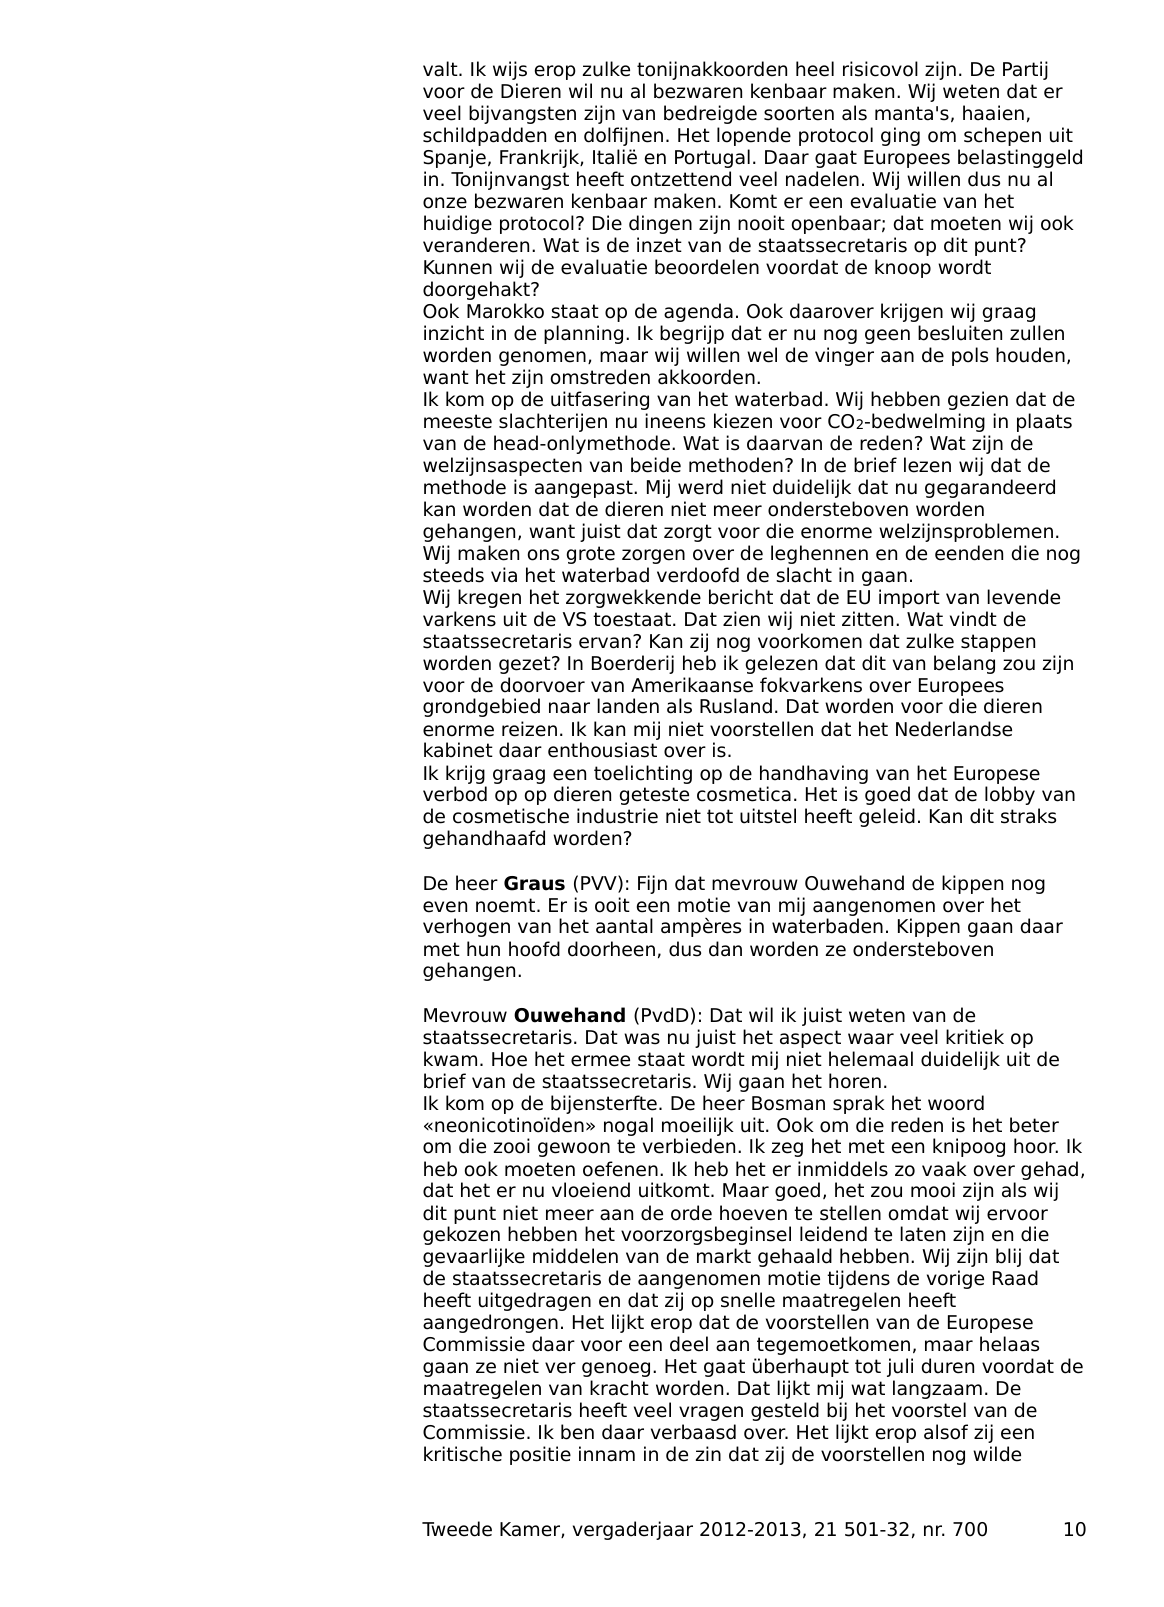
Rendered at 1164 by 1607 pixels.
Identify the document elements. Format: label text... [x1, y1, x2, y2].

text Mevrouw Ouwehand (PvdD): Dat wil ik juist weten van de staatssecretaris. Dat was nu juist het aspect waar veel kritiek op kwam. Hoe het ermee staat wordt mij niet helemaal duidelijk uit de brief van de staatssecretaris. Wij gaan het horen. [422, 1004, 1087, 1092]
text Ik krijg graag een toelichting op de handhaving van het Europese verbod op op dieren geteste cosmetica. Het is goed dat de lobby van de cosmetische industrie niet tot uitstel heeft geleid. Kan dit straks gehandhaafd worden? [422, 762, 1087, 850]
text Ik kom op de uitfasering van het waterbad. Wij hebben gezien dat de meeste slachterijen nu ineens kiezen voor CO2-bedwelming in plaats van de head-onlymethode. Wat is daarvan de reden? Wat zijn de welzijnsaspecten van beide methoden? In de brief lezen wij dat de methode is aangepast. Mij werd niet duidelijk dat nu gegarandeerd kan worden dat de dieren niet meer ondersteboven worden gehangen, want juist dat zorgt voor die enorme welzijnsproblemen. Wij maken ons grote zorgen over de leghennen en de eenden die nog steeds via het waterbad verdoofd de slacht in gaan. [422, 389, 1087, 587]
text Ik kom op de bijensterfte. De heer Bosman sprak het woord «neonicotinoïden» nogal moeilijk uit. Ook om die reden is het beter om die zooi gewoon te verbieden. Ik zeg het met een knipoog hoor. Ik heb ook moeten oefenen. Ik heb het er inmiddels zo vaak over gehad, dat het er nu vloeiend uitkomt. Maar goed, het zou mooi zijn als wij dit punt niet meer aan de orde hoeven te stellen omdat wij ervoor gekozen hebben het voorzorgsbeginsel leidend te laten zijn en die gevaarlijke middelen van de markt gehaald hebben. Wij zijn blij dat de staatssecretaris de aangenomen motie tijdens de vorige Raad heeft uitgedragen en dat zij op snelle maatregelen heeft aangedrongen. Het lijkt erop dat de voorstellen van de Europese Commissie daar voor een deel aan tegemoetkomen, maar helaas gaan ze niet ver genoeg. Het gaat überhaupt tot juli duren voordat de maatregelen van kracht worden. Dat lijkt mij wat langzaam. De staatssecretaris heeft veel vragen gesteld bij het voorstel van de Commissie. Ik ben daar verbaasd over. Het lijkt erop alsof zij een kritische positie innam in de zin dat zij de voorstellen nog wilde [422, 1092, 1087, 1466]
text De heer Graus (PVV): Fijn dat mevrouw Ouwehand de kippen nog even noemt. Er is ooit een motie van mij aangenomen over het verhogen van het aantal ampères in waterbaden. Kippen gaan daar met hun hoofd doorheen, dus dan worden ze ondersteboven gehangen. [422, 872, 1087, 982]
text Ook Marokko staat op de agenda. Ook daarover krijgen wij graag inzicht in de planning. Ik begrijp dat er nu nog geen besluiten zullen worden genomen, maar wij willen wel de vinger aan de pols houden, want het zijn omstreden akkoorden. [422, 301, 1087, 389]
text valt. Ik wijs erop zulke tonijnakkoorden heel risicovol zijn. De Partij voor de Dieren wil nu al bezwaren kenbaar maken. Wij weten dat er veel bijvangsten zijn van bedreigde soorten als manta's, haaien, schildpadden en dolfijnen. Het lopende protocol ging om schepen uit Spanje, Frankrijk, Italië en Portugal. Daar gaat Europees belastinggeld in. Tonijnvangst heeft ontzettend veel nadelen. Wij willen dus nu al onze bezwaren kenbaar maken. Komt er een evaluatie van het huidige protocol? Die dingen zijn nooit openbaar; dat moeten wij ook veranderen. Wat is de inzet van de staatssecretaris op dit punt? Kunnen wij de evaluatie beoordelen voordat de knoop wordt doorgehakt? [422, 59, 1087, 301]
text Wij kregen het zorgwekkende bericht dat de EU import van levende varkens uit de VS toestaat. Dat zien wij niet zitten. Wat vindt de staatssecretaris ervan? Kan zij nog voorkomen dat zulke stappen worden gezet? In Boerderij heb ik gelezen dat dit van belang zou zijn voor de doorvoer van Amerikaanse fokvarkens over Europees grondgebied naar landen als Rusland. Dat worden voor die dieren enorme reizen. Ik kan mij niet voorstellen dat het Nederlandse kabinet daar enthousiast over is. [422, 587, 1087, 762]
